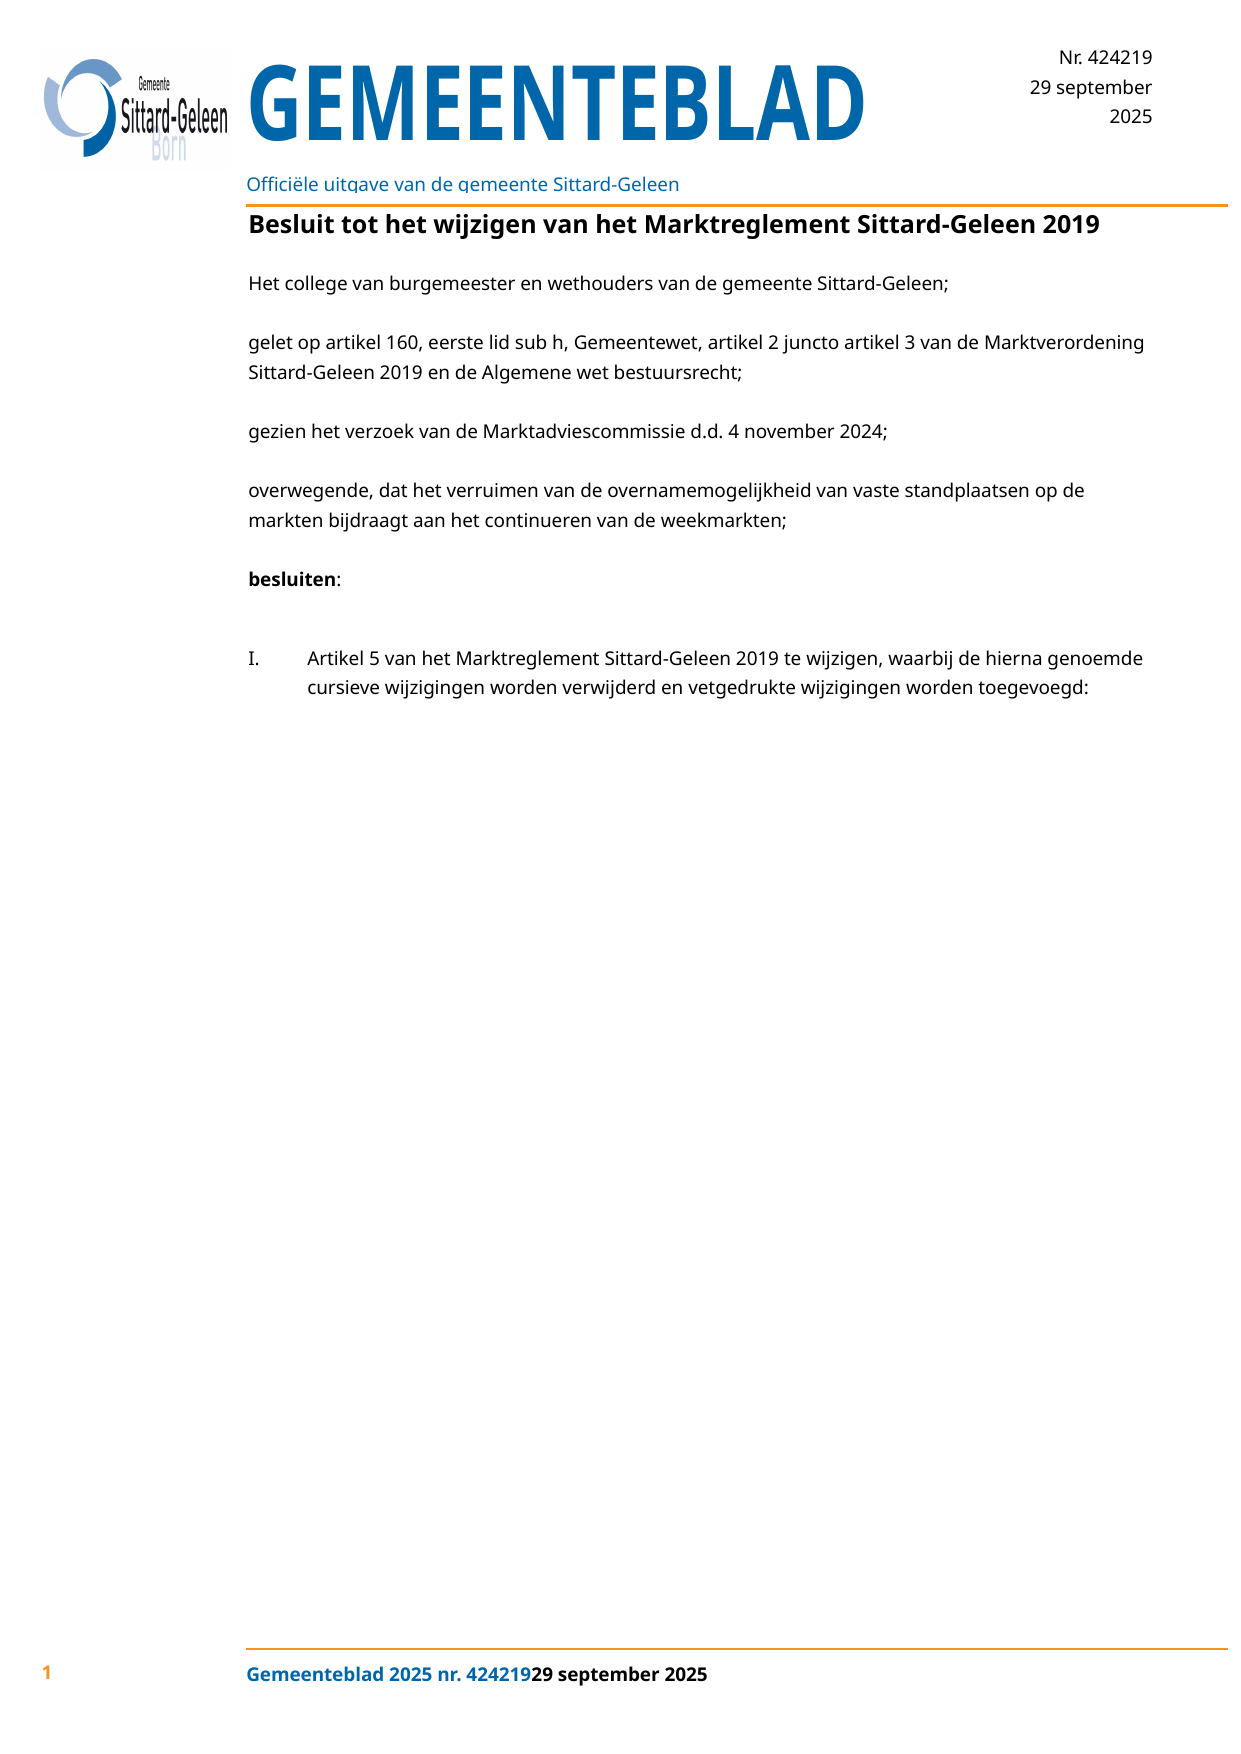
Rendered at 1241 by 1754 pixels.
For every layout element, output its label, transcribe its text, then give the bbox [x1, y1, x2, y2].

text overwegende, dat het verruimen van de overnamemogelijkheid van vaste standplaatsen op de markten bijdraagt aan het continueren van de weekmarkten; [248, 477, 1152, 533]
text Besluit tot het wijzigen van het Marktreglement Sittard-Geleen 2019 [248, 207, 1152, 241]
text gelet op artikel 160, eerste lid sub h, Gemeentewet, artikel 2 juncto artikel 3 van de Marktverordening Sittard-Geleen 2019 en de Algemene wet bestuursrecht; [248, 329, 1152, 385]
list Artikel 5 van het Marktreglement Sittard-Geleen 2019 te wijzigen, waarbij de hierna genoemde cursieve wijzigingen worden verwijderd en vetgedrukte wijzigingen worden toegevoegd: [248, 645, 1152, 700]
text Het college van burgemeester en wethouders van de gemeente Sittard-Geleen; [248, 270, 1152, 296]
text gezien het verzoek van de Marktadviescommissie d.d. 4 november 2024; [248, 418, 1152, 444]
picture [41, 47, 231, 172]
text besluiten: [248, 566, 1152, 592]
